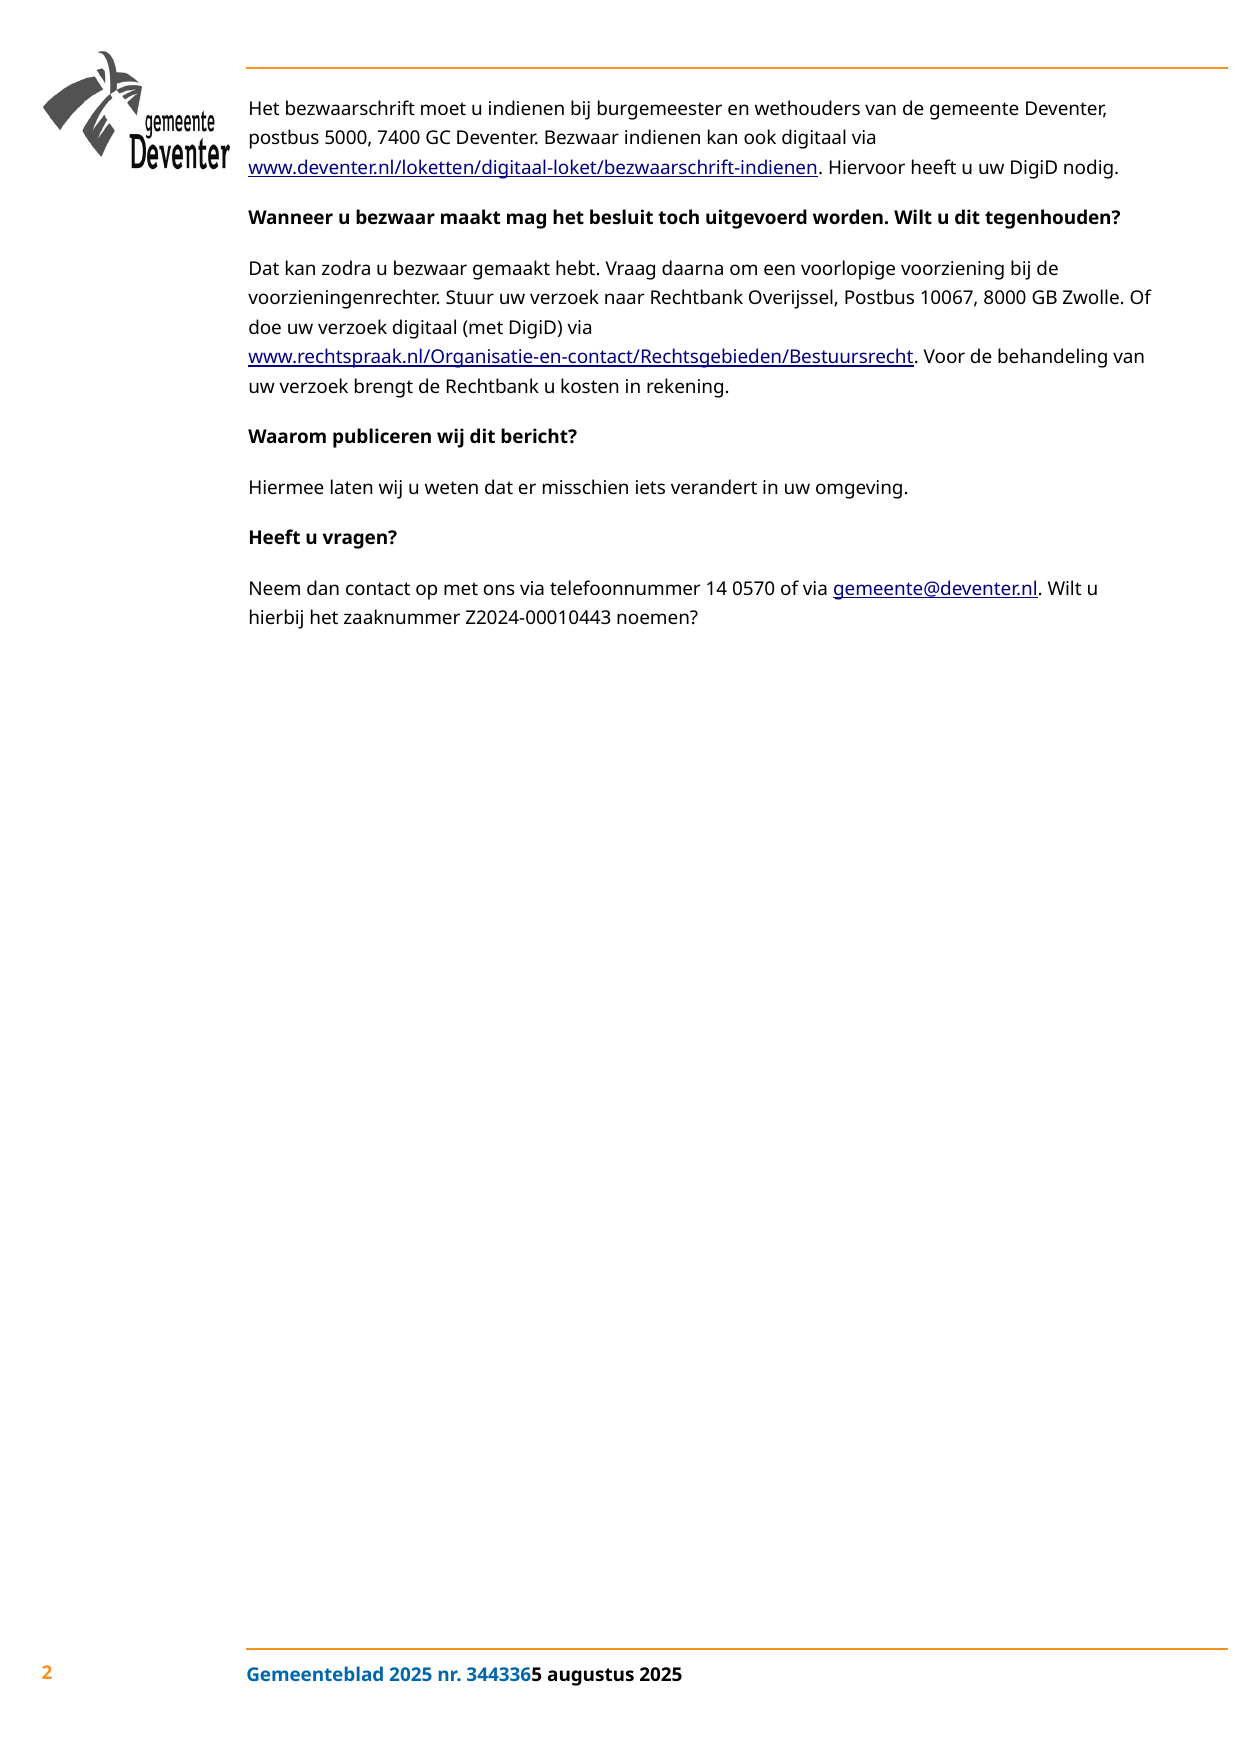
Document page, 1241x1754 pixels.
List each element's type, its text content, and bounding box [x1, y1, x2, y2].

text Waarom publiceren wij dit bericht? [248, 423, 1152, 449]
text Dat kan zodra u bezwaar gemaakt hebt. Vraag daarna om een voorlopige voorziening bij de voorzieningenrechter. Stuur uw verzoek naar Rechtbank Overijssel, Postbus 10067, 8000 GB Zwolle. Of doe uw verzoek digitaal (met DigiD) via www.rechtspraak.nl/Organisatie-en-contact/Rechtsgebieden/Bestuursrecht. Voor de behandeling van uw verzoek brengt de Rechtbank u kosten in rekening. [248, 255, 1152, 399]
text Heeft u vragen? [248, 524, 1152, 550]
text Neem dan contact op met ons via telefoonnummer 14 0570 of via gemeente@deventer.nl. Wilt u hierbij het zaaknummer Z2024-00010443 noemen? [248, 575, 1152, 630]
text Hiermee laten wij u weten dat er misschien iets verandert in uw omgeving. [248, 474, 1152, 500]
picture [41, 47, 231, 172]
text Het bezwaarschrift moet u indienen bij burgemeester en wethouders van de gemeente Deventer, postbus 5000, 7400 GC Deventer. Bezwaar indienen kan ook digitaal via www.deventer.nl/loketten/digitaal-loket/bezwaarschrift-indienen. Hiervoor heeft u uw DigiD nodig. [248, 95, 1152, 180]
text Wanneer u bezwaar maakt mag het besluit toch uitgevoerd worden. Wilt u dit tegenhouden? [248, 204, 1152, 230]
